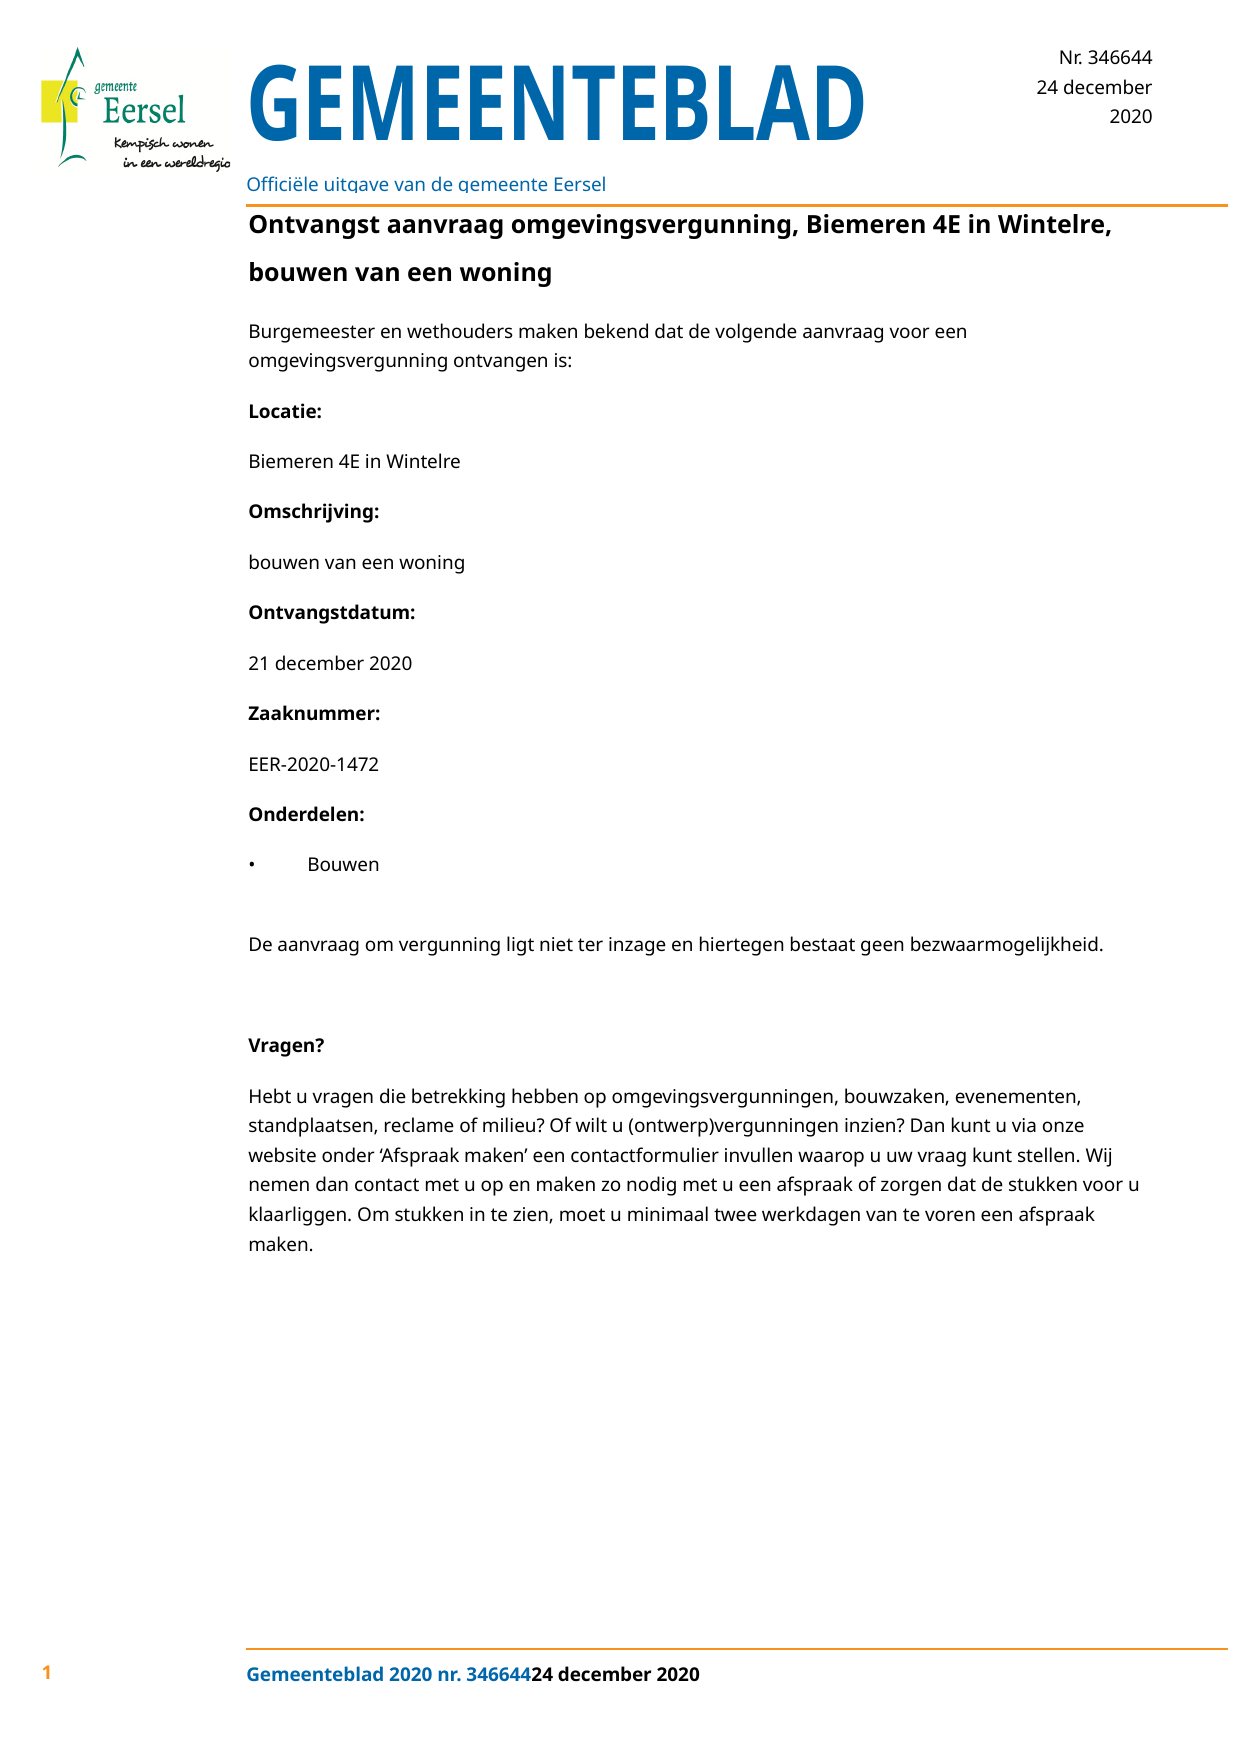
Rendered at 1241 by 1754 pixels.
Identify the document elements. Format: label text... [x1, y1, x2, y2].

text Hebt u vragen die betrekking hebben op omgevingsvergunningen, bouwzaken, evenementen, standplaatsen, reclame of milieu? Of wilt u (ontwerp)vergunningen inzien? Dan kunt u via onze website onder ‘Afspraak maken’ een contactformulier invullen waarop u uw vraag kunt stellen. Wij nemen dan contact met u op en maken zo nodig met u een afspraak of zorgen dat de stukken voor u klaarliggen. Om stukken in te zien, moet u minimaal twee werkdagen van te voren een afspraak maken. [248, 1083, 1152, 1257]
text Ontvangst aanvraag omgevingsvergunning, Biemeren 4E in Wintelre, bouwen van een woning [248, 207, 1152, 288]
text EER-2020-1472 [248, 751, 1152, 777]
picture [41, 47, 231, 172]
text Omschrijving: [248, 499, 1152, 524]
text Vragen? [248, 1032, 1152, 1058]
text Locatie: [248, 398, 1152, 424]
text 21 december 2020 [248, 650, 1152, 676]
text bouwen van een woning [248, 549, 1152, 575]
text Ontvangstdatum: [248, 599, 1152, 625]
list Bouwen [248, 852, 1152, 877]
text Onderdelen: [248, 801, 1152, 827]
text Biemeren 4E in Wintelre [248, 448, 1152, 474]
text Burgemeester en wethouders maken bekend dat de volgende aanvraag voor een omgevingsvergunning ontvangen is: [248, 318, 1152, 373]
text Zaaknummer: [248, 700, 1152, 726]
text De aanvraag om vergunning ligt niet ter inzage en hiertegen bestaat geen bezwaarmogelijkheid. [248, 932, 1152, 957]
